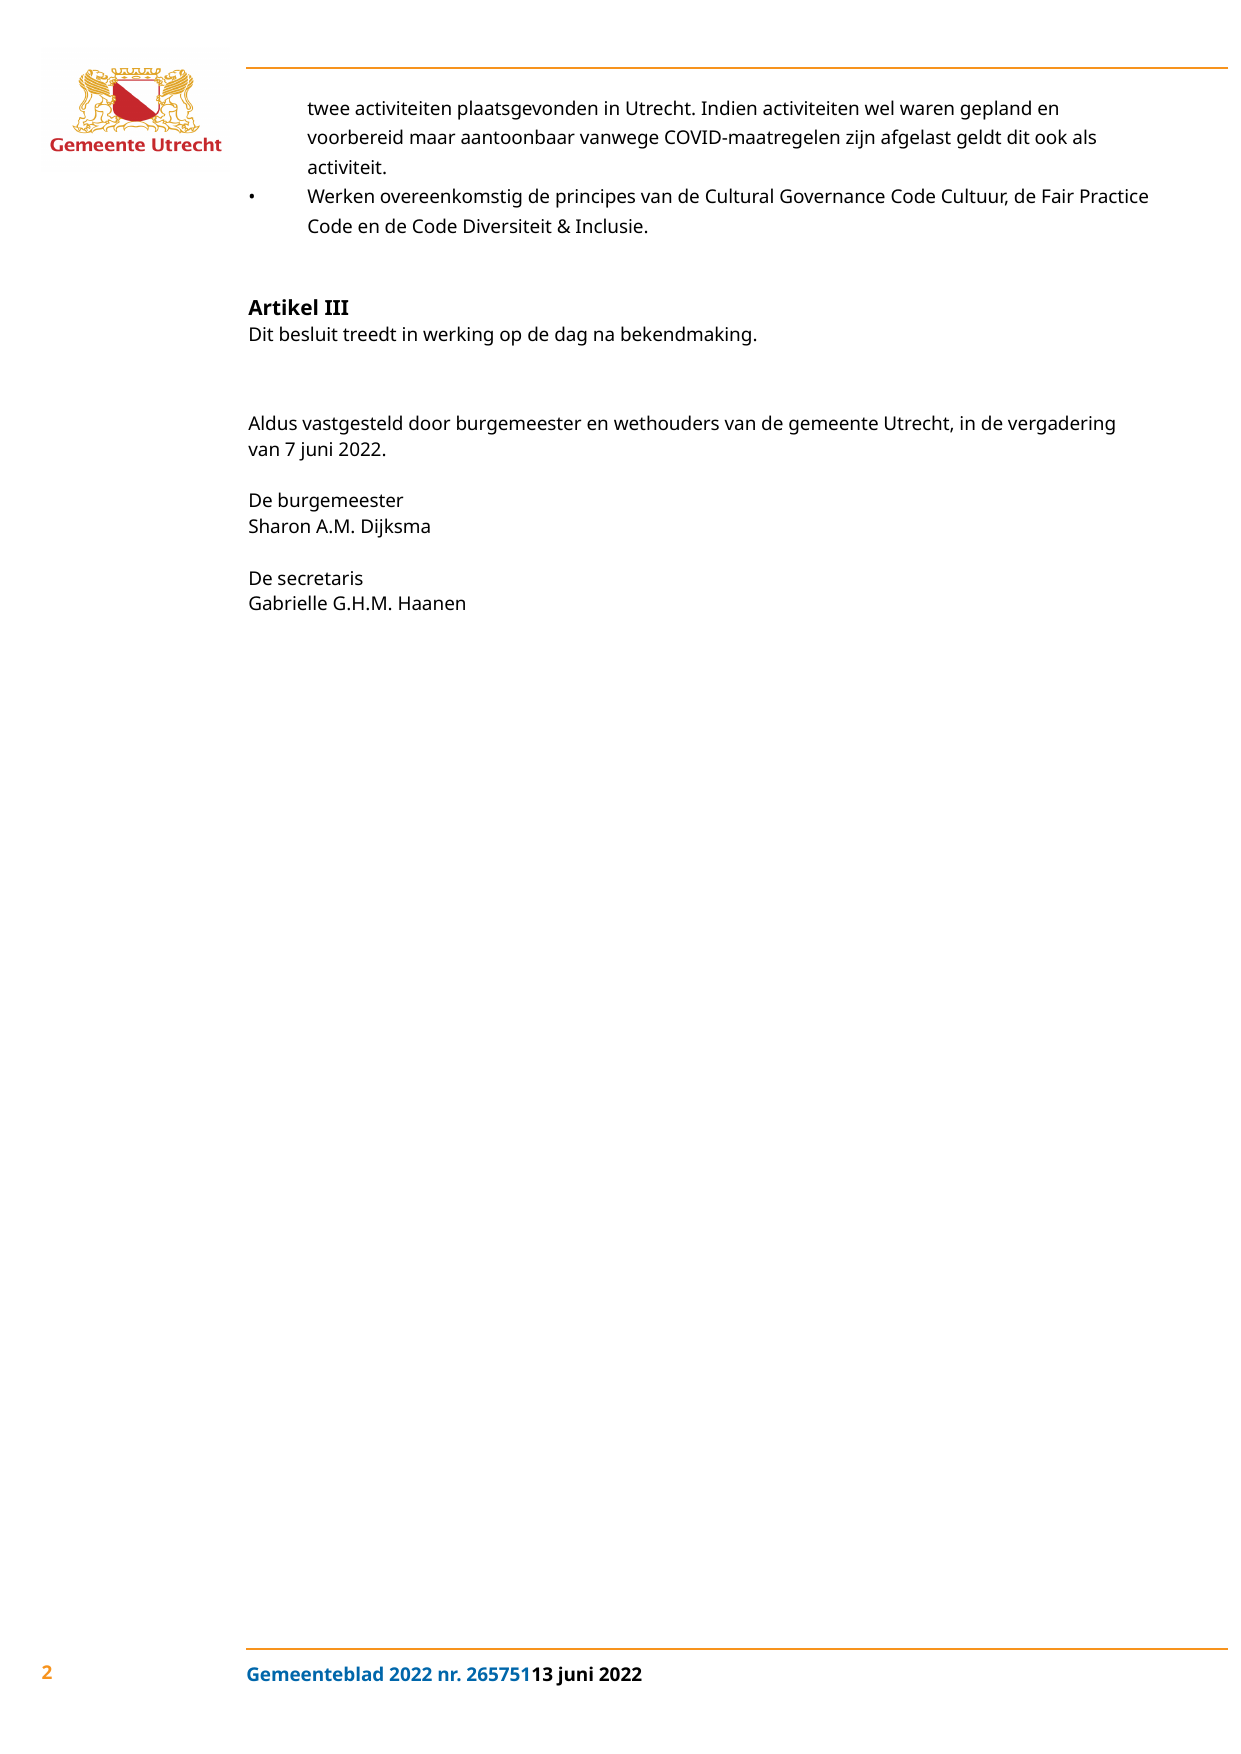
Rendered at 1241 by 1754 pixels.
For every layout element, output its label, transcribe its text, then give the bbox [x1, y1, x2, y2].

text Artikel III [248, 293, 1152, 322]
list Werken overeenkomstig de principes van de Cultural Governance Code Cultuur, de Fair Practice Code en de Code Diversiteit & Inclusie. [248, 183, 1152, 239]
text Gabrielle G.H.M. Haanen [248, 590, 1152, 616]
picture [41, 47, 231, 172]
text Dit besluit treedt in werking op de dag na bekendmaking. [248, 322, 1152, 347]
text Aldus vastgesteld door burgemeester en wethouders van de gemeente Utrecht, in de vergadering van 7 juni 2022. [248, 410, 1152, 462]
list twee activiteiten plaatsgevonden in Utrecht. Indien activiteiten wel waren gepland en voorbereid maar aantoonbaar vanwege COVID-maatregelen zijn afgelast geldt dit ook als activiteit. [248, 95, 1152, 180]
text De secretaris [248, 565, 1152, 590]
text De burgemeester [248, 487, 1152, 513]
text Sharon A.M. Dijksma [248, 513, 1152, 539]
